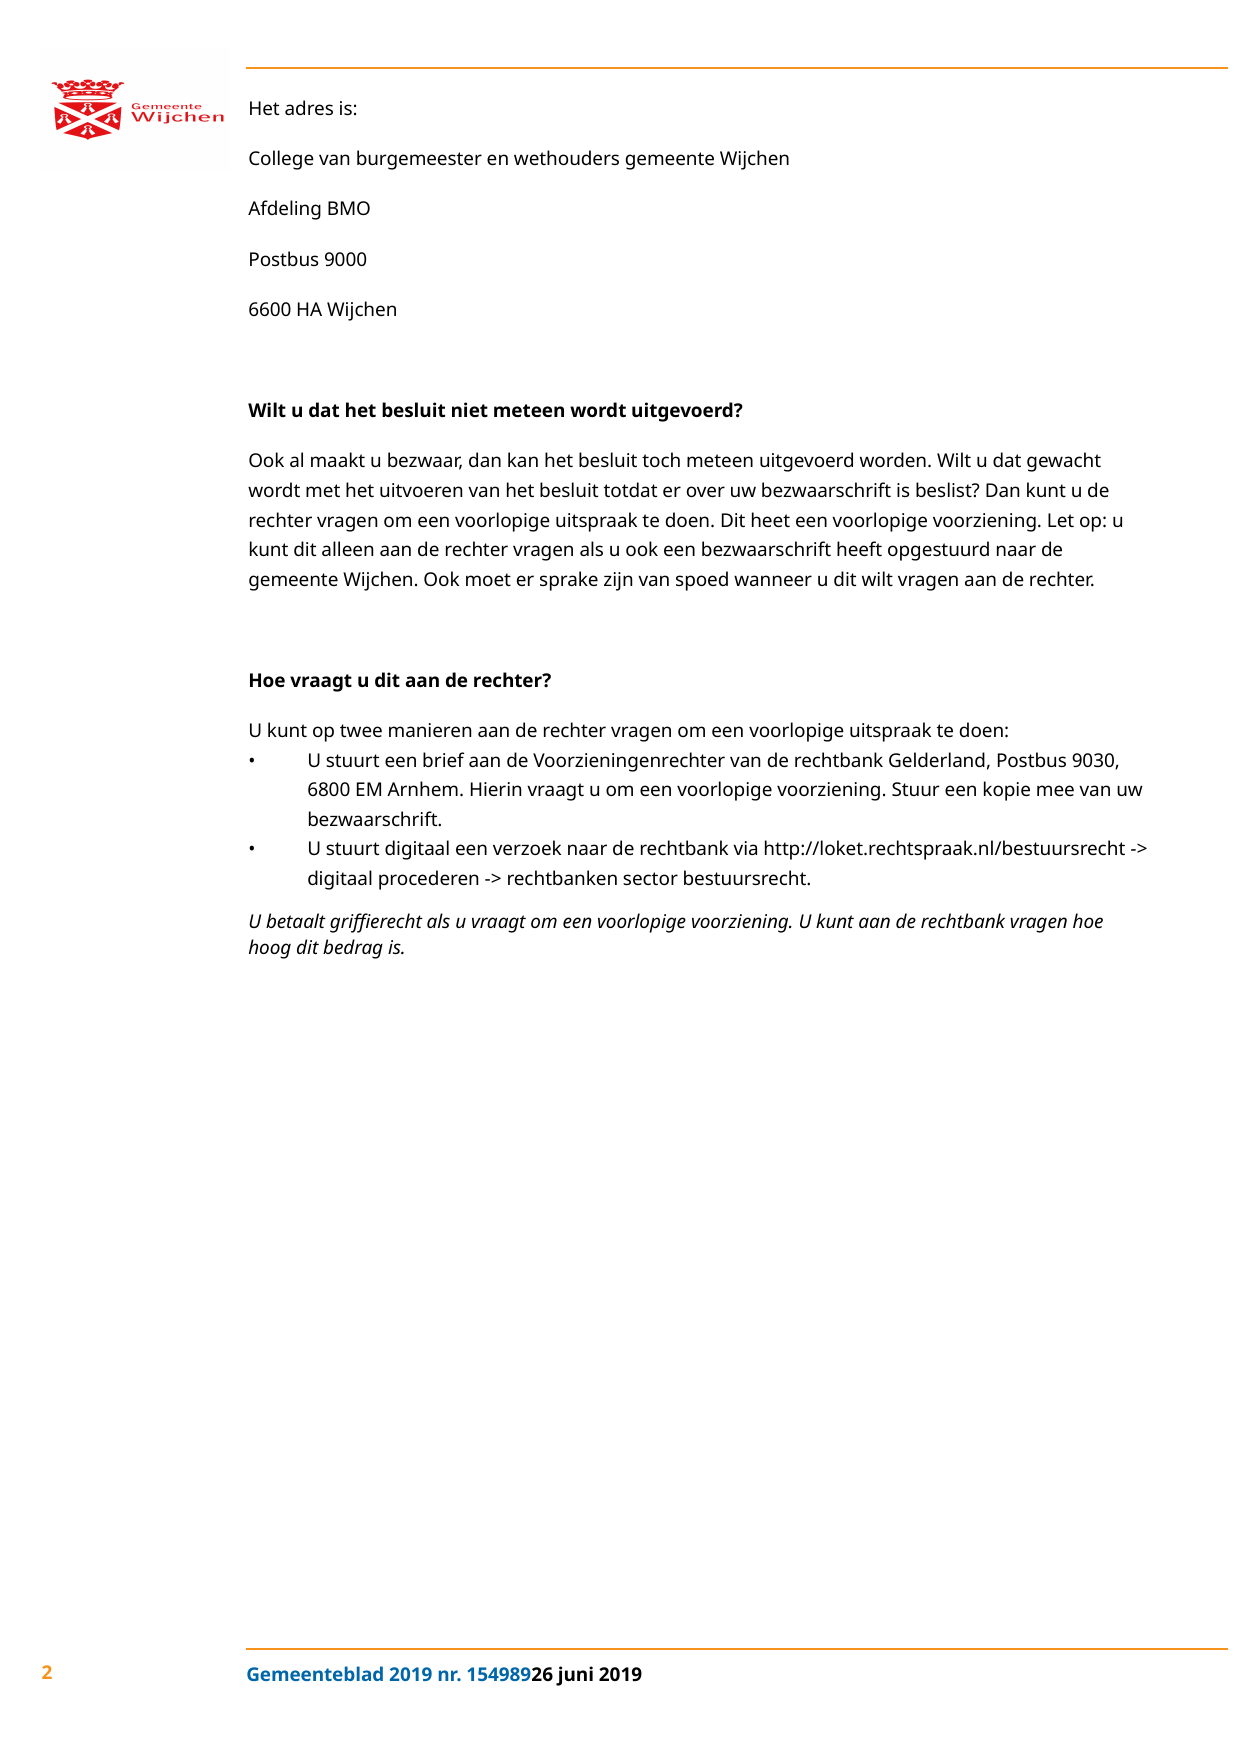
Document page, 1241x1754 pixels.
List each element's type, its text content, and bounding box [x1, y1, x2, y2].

text Postbus 9000 [248, 246, 1152, 272]
text U betaalt griffierecht als u vraagt om een voorlopige voorziening. U kunt aan de rechtbank vragen hoe hoog dit bedrag is. [248, 908, 1152, 960]
text Ook al maakt u bezwaar, dan kan het besluit toch meteen uitgevoerd worden. Wilt u dat gewacht wordt met het uitvoeren van het besluit totdat er over uw bezwaarschrift is beslist? Dan kunt u de rechter vragen om een voorlopige uitspraak te doen. Dit heet een voorlopige voorziening. Let op: u kunt dit alleen aan de rechter vragen als u ook een bezwaarschrift heeft opgestuurd naar de gemeente Wijchen. Ook moet er sprake zijn van spoed wanneer u dit wilt vragen aan de rechter. [248, 448, 1152, 592]
text U kunt op twee manieren aan de rechter vragen om een voorlopige uitspraak te doen: [248, 717, 1152, 743]
text Het adres is: [248, 95, 1152, 121]
text 6600 HA Wijchen [248, 296, 1152, 322]
list U stuurt een brief aan de Voorzieningenrechter van de rechtbank Gelderland, Postbus 9030, 6800 EM Arnhem. Hierin vraagt u om een voorlopige voorziening. Stuur een kopie mee van uw bezwaarschrift. [248, 747, 1152, 832]
text Afdeling BMO [248, 196, 1152, 221]
text Hoe vraagt u dit aan de rechter? [248, 667, 1152, 693]
list U stuurt digitaal een verzoek naar de rechtbank via http://loket.rechtspraak.nl/bestuursrecht -> digitaal procederen -> rechtbanken sector bestuursrecht. [248, 836, 1152, 891]
picture [41, 47, 231, 172]
text Wilt u dat het besluit niet meteen wordt uitgevoerd? [248, 397, 1152, 423]
text College van burgemeester en wethouders gemeente Wijchen [248, 145, 1152, 171]
